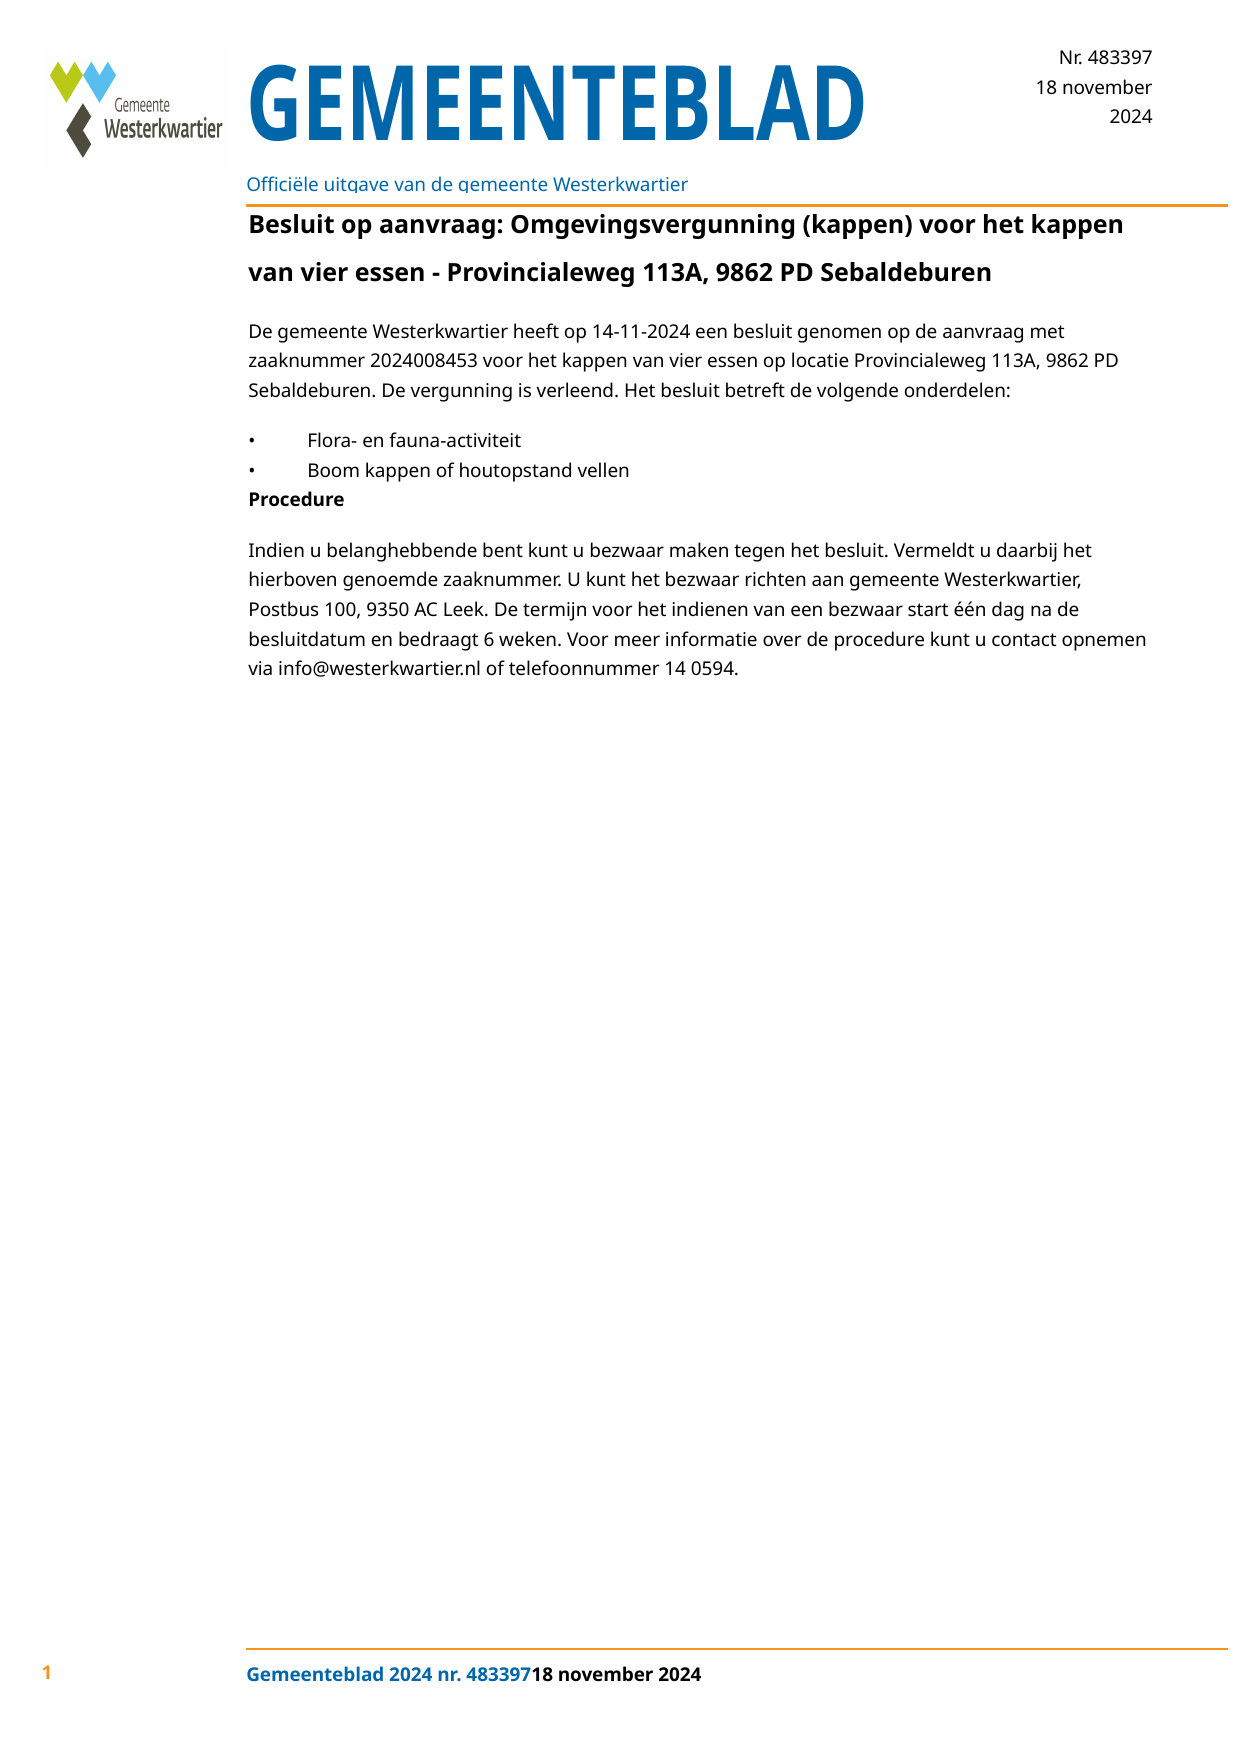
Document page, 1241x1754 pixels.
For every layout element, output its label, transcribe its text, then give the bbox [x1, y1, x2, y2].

text De gemeente Westerkwartier heeft op 14-11-2024 een besluit genomen op de aanvraag met zaaknummer 2024008453 voor het kappen van vier essen op locatie Provincialeweg 113A, 9862 PD Sebaldeburen. De vergunning is verleend. Het besluit betreft de volgende onderdelen: [248, 318, 1152, 403]
text Besluit op aanvraag: Omgevingsvergunning (kappen) voor het kappen van vier essen - Provincialeweg 113A, 9862 PD Sebaldeburen [248, 207, 1152, 288]
text Procedure [248, 487, 1152, 512]
list Boom kappen of houtopstand vellen [248, 457, 1152, 483]
picture [41, 47, 231, 172]
text Indien u belanghebbende bent kunt u bezwaar maken tegen het besluit. Vermeldt u daarbij het hierboven genoemde zaaknummer. U kunt het bezwaar richten aan gemeente Westerkwartier, Postbus 100, 9350 AC Leek. De termijn voor het indienen van een bezwaar start één dag na de besluitdatum en bedraagt 6 weken. Voor meer informatie over de procedure kunt u contact opnemen via info@westerkwartier.nl of telefoonnummer 14 0594. [248, 537, 1152, 681]
list Flora- en fauna-activiteit [248, 427, 1152, 453]
